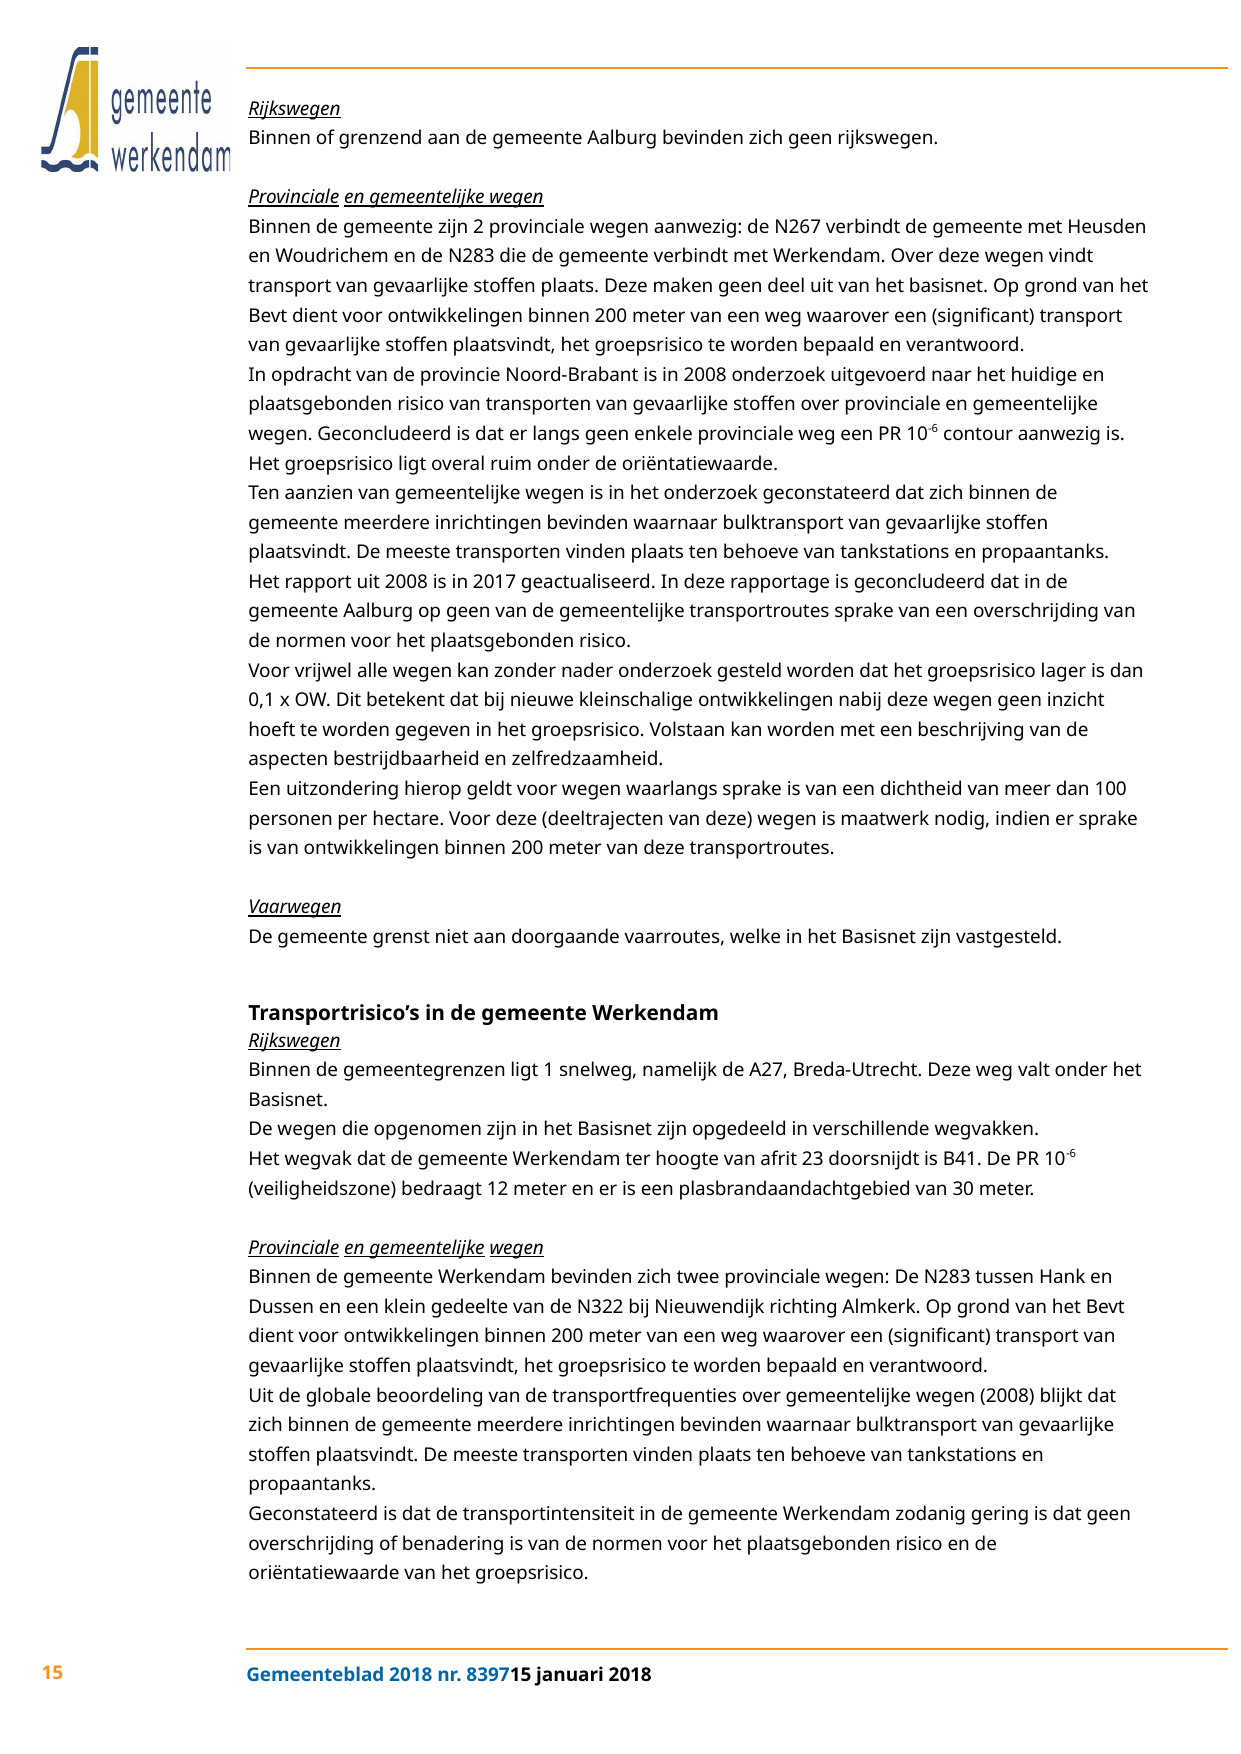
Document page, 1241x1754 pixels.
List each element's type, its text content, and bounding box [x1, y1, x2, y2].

text Vaarwegen [248, 893, 1152, 919]
text Transportrisico’s in de gemeente Werkendam [248, 998, 1152, 1027]
text Rijkswegen [248, 95, 1152, 121]
text Het wegvak dat de gemeente Werkendam ter hoogte van afrit 23 doorsnijdt is B41. De PR 10-6 (veiligheidszone) bedraagt 12 meter en er is een plasbrandaandachtgebied van 30 meter. [248, 1145, 1152, 1200]
text Rijkswegen [248, 1027, 1152, 1052]
text Binnen de gemeente Werkendam bevinden zich twee provinciale wegen: De N283 tussen Hank en Dussen en een klein gedeelte van de N322 bij Nieuwendijk richting Almkerk. Op grond van het Bevt dient voor ontwikkelingen binnen 200 meter van een weg waarover een (significant) transport van gevaarlijke stoffen plaatsvindt, het groepsrisico te worden bepaald en verantwoord. [248, 1263, 1152, 1378]
text Binnen of grenzend aan de gemeente Aalburg bevinden zich geen rijkswegen. [248, 124, 1152, 150]
text Voor vrijwel alle wegen kan zonder nader onderzoek gesteld worden dat het groepsrisico lager is dan 0,1 x OW. Dit betekent dat bij nieuwe kleinschalige ontwikkelingen nabij deze wegen geen inzicht hoeft te worden gegeven in het groepsrisico. Volstaan kan worden met een beschrijving van de aspecten bestrijdbaarheid en zelfredzaamheid. [248, 657, 1152, 771]
text Uit de globale beoordeling van de transportfrequenties over gemeentelijke wegen (2008) blijkt dat zich binnen de gemeente meerdere inrichtingen bevinden waarnaar bulktransport van gevaarlijke stoffen plaatsvindt. De meeste transporten vinden plaats ten behoeve van tankstations en propaantanks. [248, 1382, 1152, 1496]
text Een uitzondering hierop geldt voor wegen waarlangs sprake is van een dichtheid van meer dan 100 personen per hectare. Voor deze (deeltrajecten van deze) wegen is maatwerk nodig, indien er sprake is van ontwikkelingen binnen 200 meter van deze transportroutes. [248, 775, 1152, 860]
text Geconstateerd is dat de transportintensiteit in de gemeente Werkendam zodanig gering is dat geen overschrijding of benadering is van de normen voor het plaatsgebonden risico en de oriëntatiewaarde van het groepsrisico. [248, 1500, 1152, 1585]
text Binnen de gemeente zijn 2 provinciale wegen aanwezig: de N267 verbindt de gemeente met Heusden en Woudrichem en de N283 die de gemeente verbindt met Werkendam. Over deze wegen vindt transport van gevaarlijke stoffen plaats. Deze maken geen deel uit van het basisnet. Op grond van het Bevt dient voor ontwikkelingen binnen 200 meter van een weg waarover een (significant) transport van gevaarlijke stoffen plaatsvindt, het groepsrisico te worden bepaald en verantwoord. [248, 213, 1152, 357]
text De wegen die opgenomen zijn in het Basisnet zijn opgedeeld in verschillende wegvakken. [248, 1116, 1152, 1141]
text Binnen de gemeentegrenzen ligt 1 snelweg, namelijk de A27, Breda-Utrecht. Deze weg valt onder het Basisnet. [248, 1056, 1152, 1112]
text Ten aanzien van gemeentelijke wegen is in het onderzoek geconstateerd dat zich binnen de gemeente meerdere inrichtingen bevinden waarnaar bulktransport van gevaarlijke stoffen plaatsvindt. De meeste transporten vinden plaats ten behoeve van tankstations en propaantanks. [248, 479, 1152, 564]
text Provinciale en gemeentelijke wegen [248, 183, 1152, 209]
text In opdracht van de provincie Noord-Brabant is in 2008 onderzoek uitgevoerd naar het huidige en plaatsgebonden risico van transporten van gevaarlijke stoffen over provinciale en gemeentelijke wegen. Geconcludeerd is dat er langs geen enkele provinciale weg een PR 10-6 contour aanwezig is. Het groepsrisico ligt overal ruim onder de oriëntatiewaarde. [248, 361, 1152, 476]
text De gemeente grenst niet aan doorgaande vaarroutes, welke in het Basisnet zijn vastgesteld. [248, 923, 1152, 949]
text Het rapport uit 2008 is in 2017 geactualiseerd. In deze rapportage is geconcludeerd dat in de gemeente Aalburg op geen van de gemeentelijke transportroutes sprake van een overschrijding van de normen voor het plaatsgebonden risico. [248, 568, 1152, 653]
picture [41, 47, 231, 172]
text Provinciale en gemeentelijke wegen [248, 1234, 1152, 1259]
